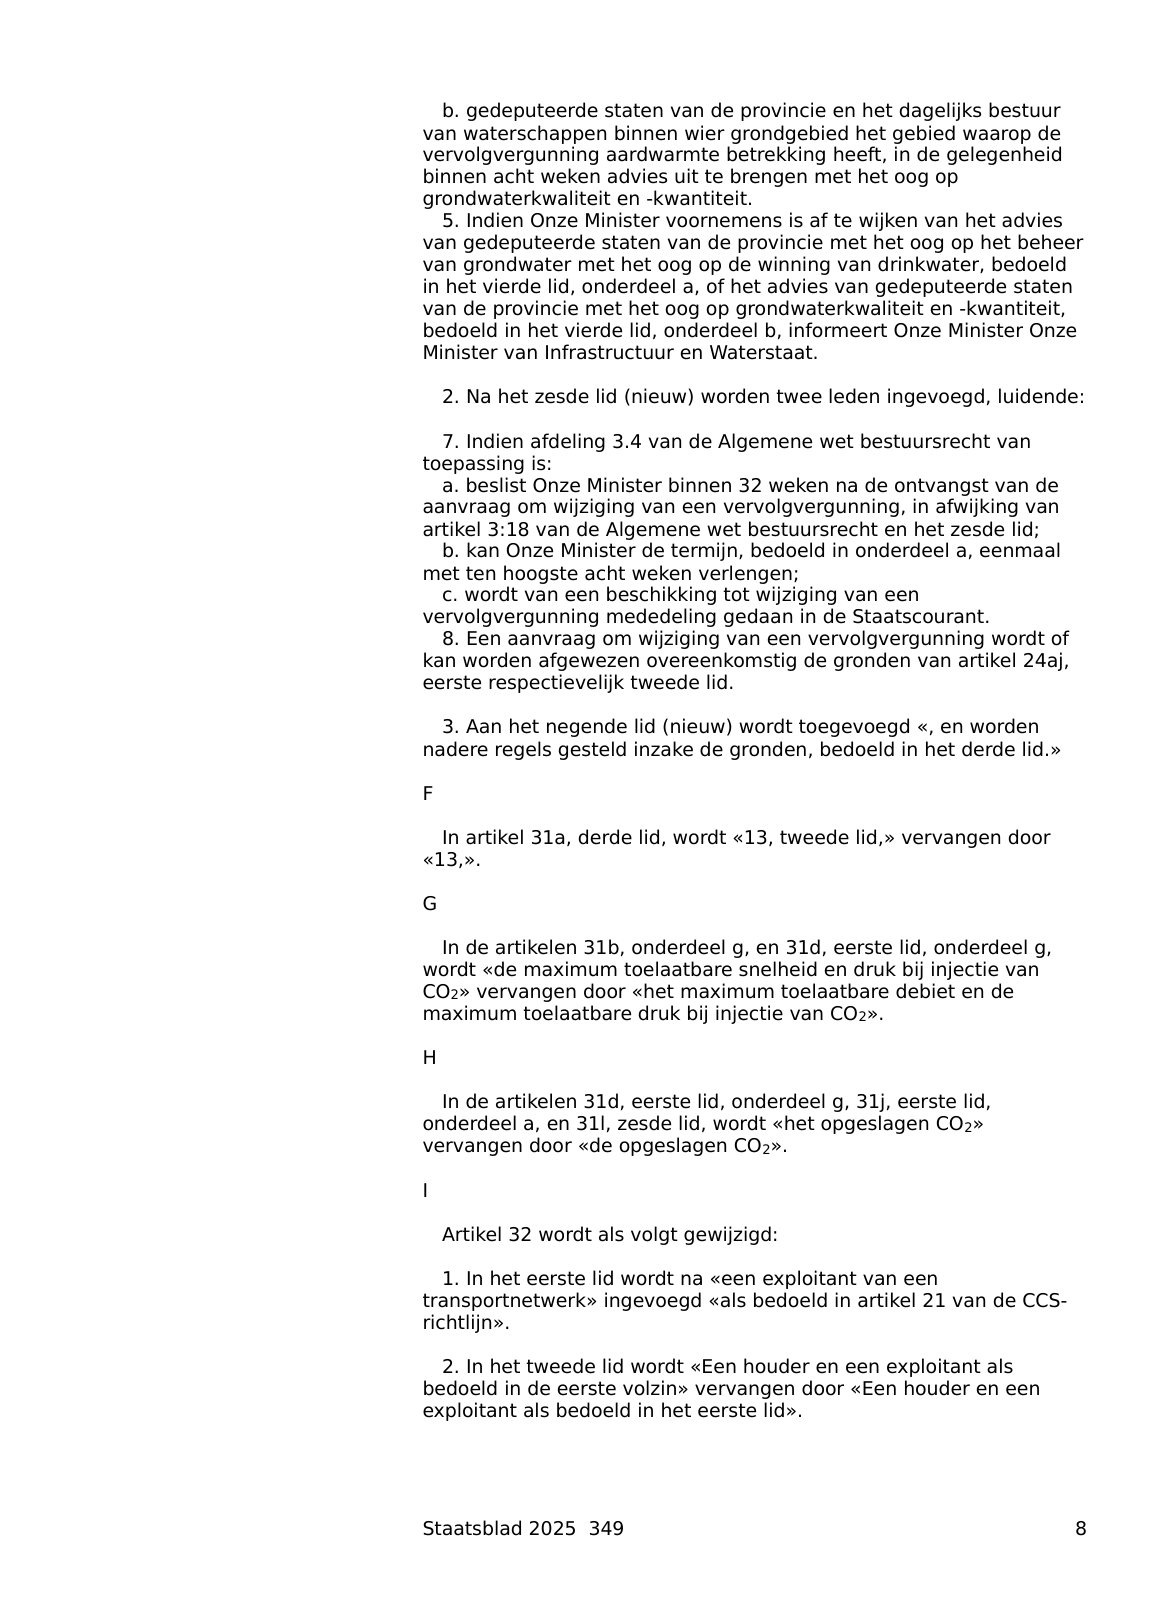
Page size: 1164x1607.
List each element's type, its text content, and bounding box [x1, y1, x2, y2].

text 2. Na het zesde lid (nieuw) worden twee leden ingevoegd, luidende: [422, 386, 1087, 408]
text Artikel 32 wordt als volgt gewijzigd: [422, 1224, 1087, 1246]
text In artikel 31a, derde lid, wordt «13, tweede lid,» vervangen door «13,». [422, 827, 1087, 871]
text 8. Een aanvraag om wijziging van een vervolgvergunning wordt of kan worden afgewezen overeenkomstig de gronden van artikel 24aj, eerste respectievelijk tweede lid. [422, 628, 1087, 694]
text 7. Indien afdeling 3.4 van de Algemene wet bestuursrecht van toepassing is: [422, 431, 1087, 474]
text 2. In het tweede lid wordt «Een houder en een exploitant als bedoeld in de eerste volzin» vervangen door «Een houder en een exploitant als bedoeld in het eerste lid». [422, 1356, 1087, 1422]
text F [422, 783, 1087, 804]
text c. wordt van een beschikking tot wijziging van een vervolgvergunning mededeling gedaan in de Staatscourant. [422, 584, 1087, 628]
text 3. Aan het negende lid (nieuw) wordt toegevoegd «, en worden nadere regels gesteld inzake de gronden, bedoeld in het derde lid.» [422, 716, 1087, 760]
text G [422, 893, 1087, 915]
text b. kan Onze Minister de termijn, bedoeld in onderdeel a, eenmaal met ten hoogste acht weken verlengen; [422, 540, 1087, 584]
text 1. In het eerste lid wordt na «een exploitant van een transportnetwerk» ingevoegd «als bedoeld in artikel 21 van de CCS-richtlijn». [422, 1268, 1087, 1334]
text In de artikelen 31d, eerste lid, onderdeel g, 31j, eerste lid, onderdeel a, en 31l, zesde lid, wordt «het opgeslagen CO2» vervangen door «de opgeslagen CO2». [422, 1091, 1087, 1157]
text I [422, 1179, 1087, 1201]
text b. gedeputeerde staten van de provincie en het dagelijks bestuur van waterschappen binnen wier grondgebied het gebied waarop de vervolgvergunning aardwarmte betrekking heeft, in de gelegenheid binnen acht weken advies uit te brengen met het oog op grondwaterkwaliteit en -kwantiteit. [422, 100, 1087, 210]
text 5. Indien Onze Minister voornemens is af te wijken van het advies van gedeputeerde staten van de provincie met het oog op het beheer van grondwater met het oog op de winning van drinkwater, bedoeld in het vierde lid, onderdeel a, of het advies van gedeputeerde staten van de provincie met het oog op grondwaterkwaliteit en -kwantiteit, bedoeld in het vierde lid, onderdeel b, informeert Onze Minister Onze Minister van Infrastructuur en Waterstaat. [422, 210, 1087, 364]
text In de artikelen 31b, onderdeel g, en 31d, eerste lid, onderdeel g, wordt «de maximum toelaatbare snelheid en druk bij injectie van CO2» vervangen door «het maximum toelaatbare debiet en de maximum toelaatbare druk bij injectie van CO2». [422, 937, 1087, 1025]
text a. beslist Onze Minister binnen 32 weken na de ontvangst van de aanvraag om wijziging van een vervolgvergunning, in afwijking van artikel 3:18 van de Algemene wet bestuursrecht en het zesde lid; [422, 474, 1087, 540]
text H [422, 1047, 1087, 1069]
